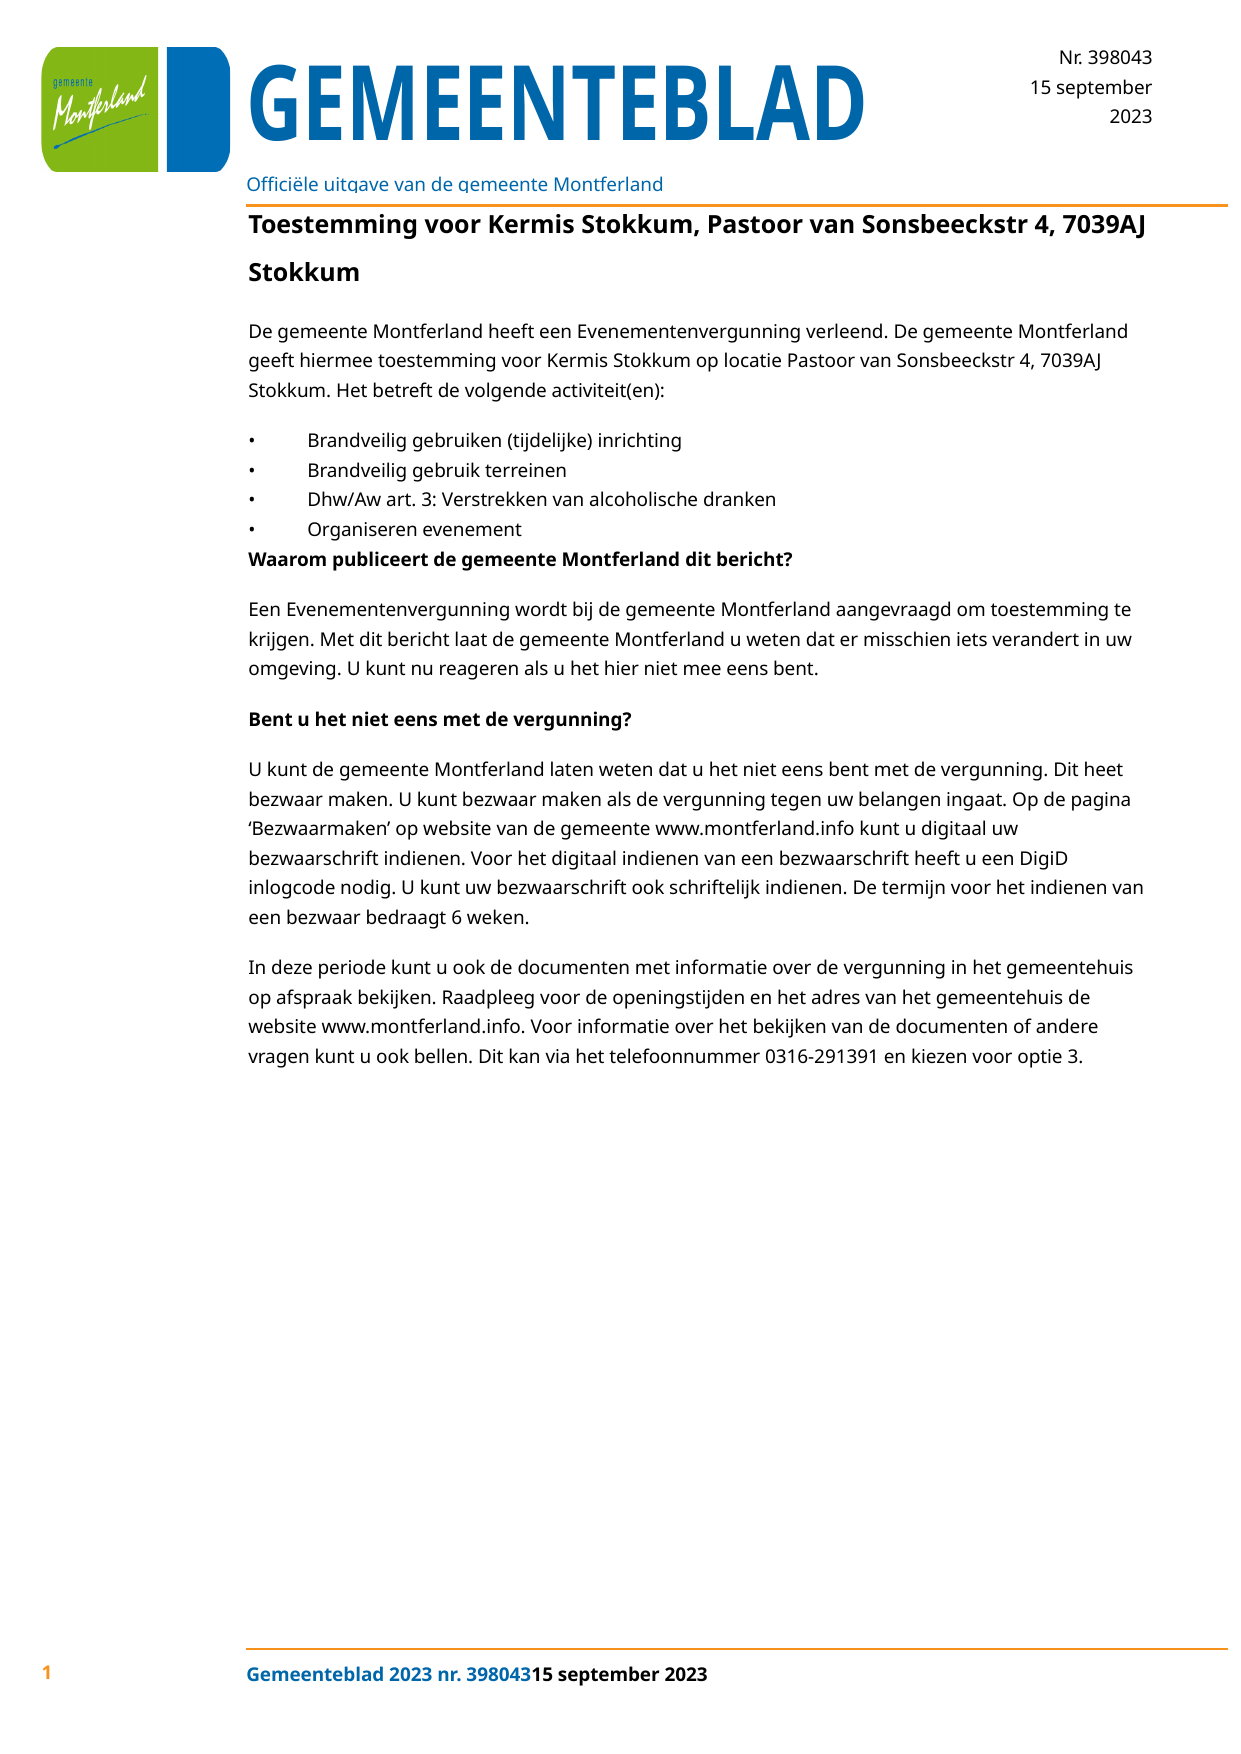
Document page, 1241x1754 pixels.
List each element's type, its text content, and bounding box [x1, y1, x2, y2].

picture [41, 47, 231, 172]
text In deze periode kunt u ook de documenten met informatie over de vergunning in het gemeentehuis op afspraak bekijken. Raadpleeg voor de openingstijden en het adres van het gemeentehuis de website www.montferland.info. Voor informatie over het bekijken van de documenten of andere vragen kunt u ook bellen. Dit kan via het telefoonnummer 0316-291391 en kiezen voor optie 3. [248, 954, 1152, 1069]
text Waarom publiceert de gemeente Montferland dit bericht? [248, 546, 1152, 572]
text U kunt de gemeente Montferland laten weten dat u het niet eens bent met de vergunning. Dit heet bezwaar maken. U kunt bezwaar maken als de vergunning tegen uw belangen ingaat. Op de pagina ‘Bezwaarmaken’ op website van de gemeente www.montferland.info kunt u digitaal uw bezwaarschrift indienen. Voor het digitaal indienen van een bezwaarschrift heeft u een DigiD inlogcode nodig. U kunt uw bezwaarschrift ook schriftelijk indienen. De termijn voor het indienen van een bezwaar bedraagt 6 weken. [248, 756, 1152, 930]
list Dhw/Aw art. 3: Verstrekken van alcoholische dranken [248, 487, 1152, 512]
text Bent u het niet eens met de vergunning? [248, 706, 1152, 732]
list Brandveilig gebruik terreinen [248, 457, 1152, 483]
text Een Evenementenvergunning wordt bij de gemeente Montferland aangevraagd om toestemming te krijgen. Met dit bericht laat de gemeente Montferland u weten dat er misschien iets verandert in uw omgeving. U kunt nu reageren als u het hier niet mee eens bent. [248, 596, 1152, 681]
text De gemeente Montferland heeft een Evenementenvergunning verleend. De gemeente Montferland geeft hiermee toestemming voor Kermis Stokkum op locatie Pastoor van Sonsbeeckstr 4, 7039AJ Stokkum. Het betreft de volgende activiteit(en): [248, 318, 1152, 403]
list Brandveilig gebruiken (tijdelijke) inrichting [248, 427, 1152, 453]
list Organiseren evenement [248, 516, 1152, 542]
text Toestemming voor Kermis Stokkum, Pastoor van Sonsbeeckstr 4, 7039AJ Stokkum [248, 207, 1152, 288]
